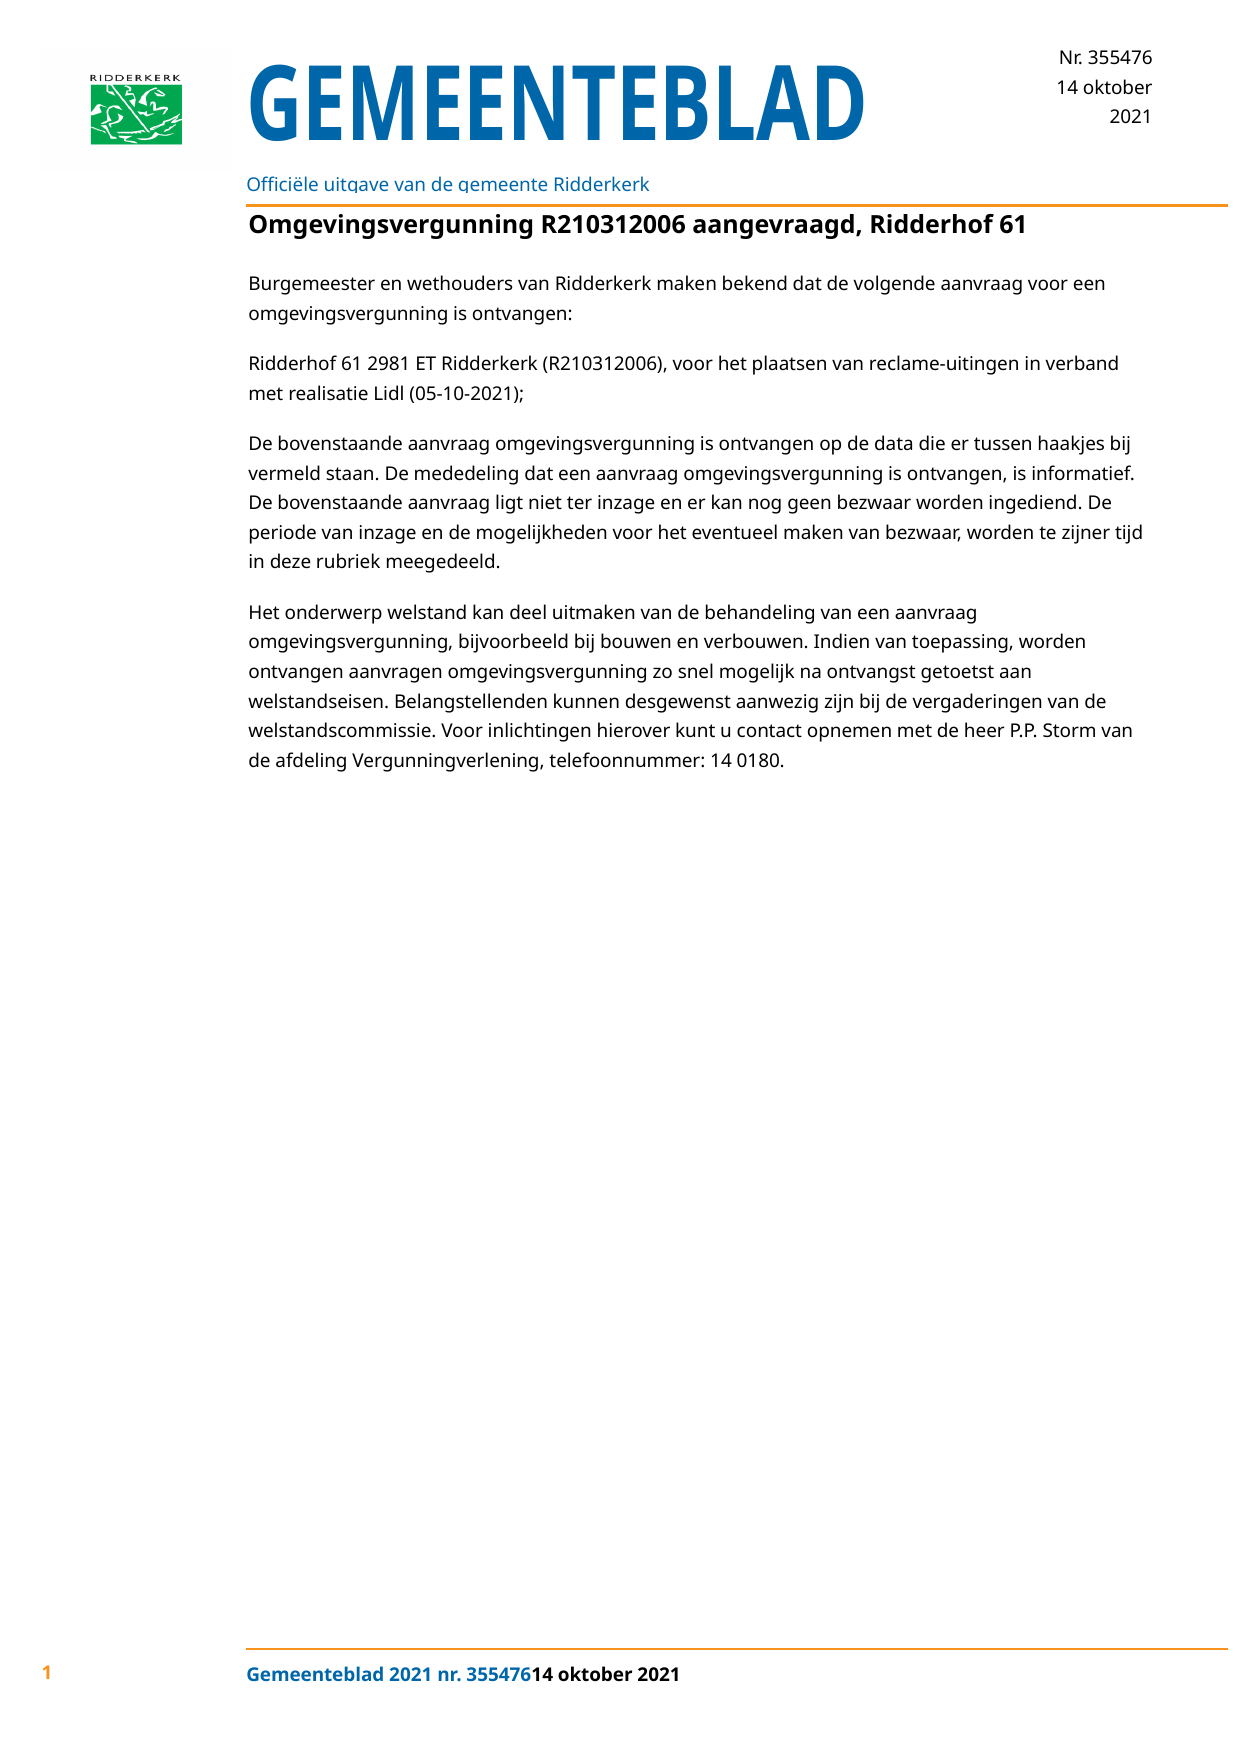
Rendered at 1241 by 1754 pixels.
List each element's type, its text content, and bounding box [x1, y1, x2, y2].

text Het onderwerp welstand kan deel uitmaken van de behandeling van een aanvraag omgevingsvergunning, bijvoorbeeld bij bouwen en verbouwen. Indien van toepassing, worden ontvangen aanvragen omgevingsvergunning zo snel mogelijk na ontvangst getoetst aan welstandseisen. Belangstellenden kunnen desgewenst aanwezig zijn bij de vergaderingen van de welstandscommissie. Voor inlichtingen hierover kunt u contact opnemen met de heer P.P. Storm van de afdeling Vergunningverlening, telefoonnummer: 14 0180. [248, 599, 1152, 773]
text Ridderhof 61 2981 ET Ridderkerk (R210312006), voor het plaatsen van reclame-uitingen in verband met realisatie Lidl (05-10-2021); [248, 350, 1152, 406]
text Burgemeester en wethouders van Ridderkerk maken bekend dat de volgende aanvraag voor een omgevingsvergunning is ontvangen: [248, 270, 1152, 326]
picture [41, 47, 231, 172]
text Omgevingsvergunning R210312006 aangevraagd, Ridderhof 61 [248, 207, 1152, 241]
text De bovenstaande aanvraag omgevingsvergunning is ontvangen op de data die er tussen haakjes bij vermeld staan. De mededeling dat een aanvraag omgevingsvergunning is ontvangen, is informatief. De bovenstaande aanvraag ligt niet ter inzage en er kan nog geen bezwaar worden ingediend. De periode van inzage en de mogelijkheden voor het eventueel maken van bezwaar, worden te zijner tijd in deze rubriek meegedeeld. [248, 430, 1152, 574]
